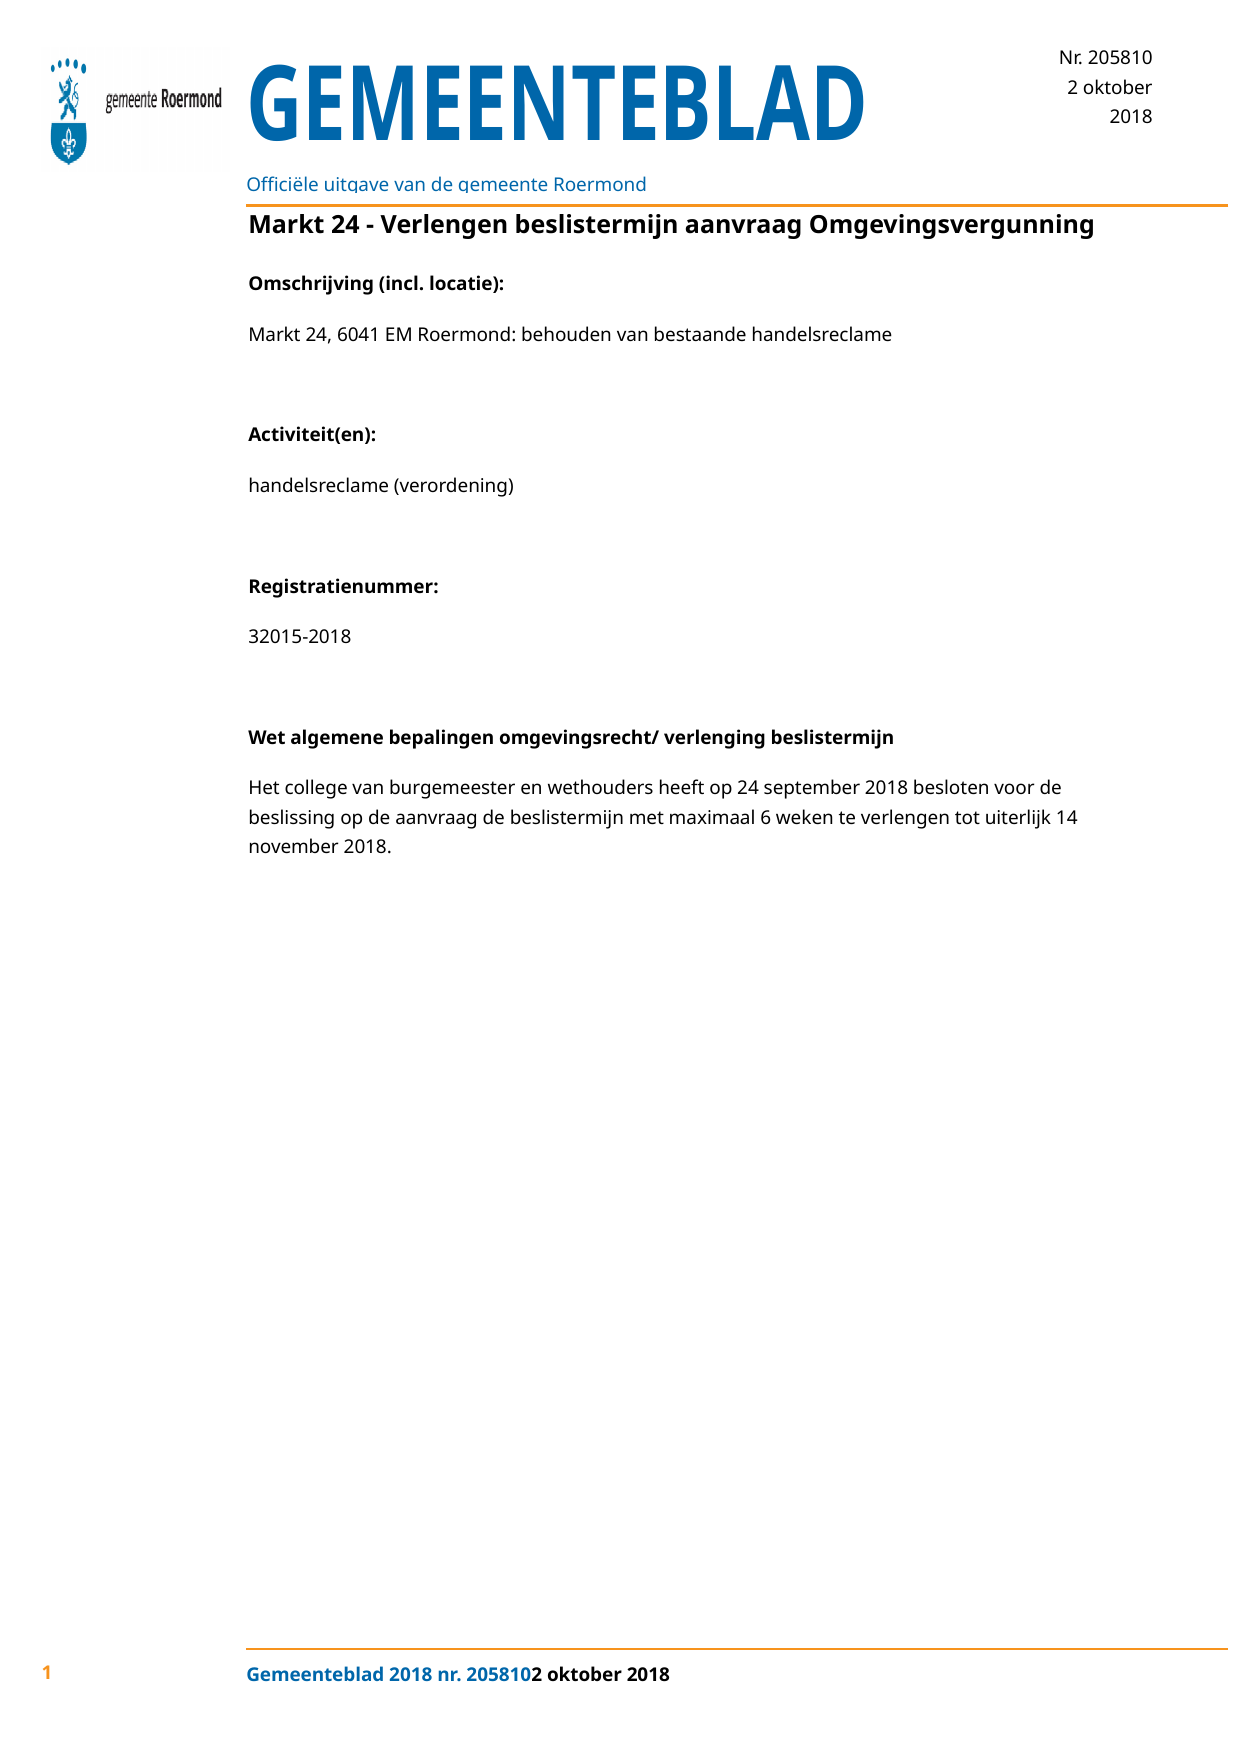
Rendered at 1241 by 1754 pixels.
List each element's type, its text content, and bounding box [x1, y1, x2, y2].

text Markt 24 - Verlengen beslistermijn aanvraag Omgevingsvergunning [248, 207, 1152, 241]
picture [41, 47, 231, 172]
text handelsreclame (verordening) [248, 472, 1152, 498]
text Omschrijving (incl. locatie): [248, 270, 1152, 296]
text Markt 24, 6041 EM Roermond: behouden van bestaande handelsreclame [248, 321, 1152, 346]
text 32015-2018 [248, 623, 1152, 649]
text Activiteit(en): [248, 422, 1152, 447]
text Het college van burgemeester en wethouders heeft op 24 september 2018 besloten voor de beslissing op de aanvraag de beslistermijn met maximaal 6 weken te verlengen tot uiterlijk 14 november 2018. [248, 774, 1152, 859]
text Wet algemene bepalingen omgevingsrecht/ verlenging beslistermijn [248, 724, 1152, 750]
text Registratienummer: [248, 573, 1152, 598]
